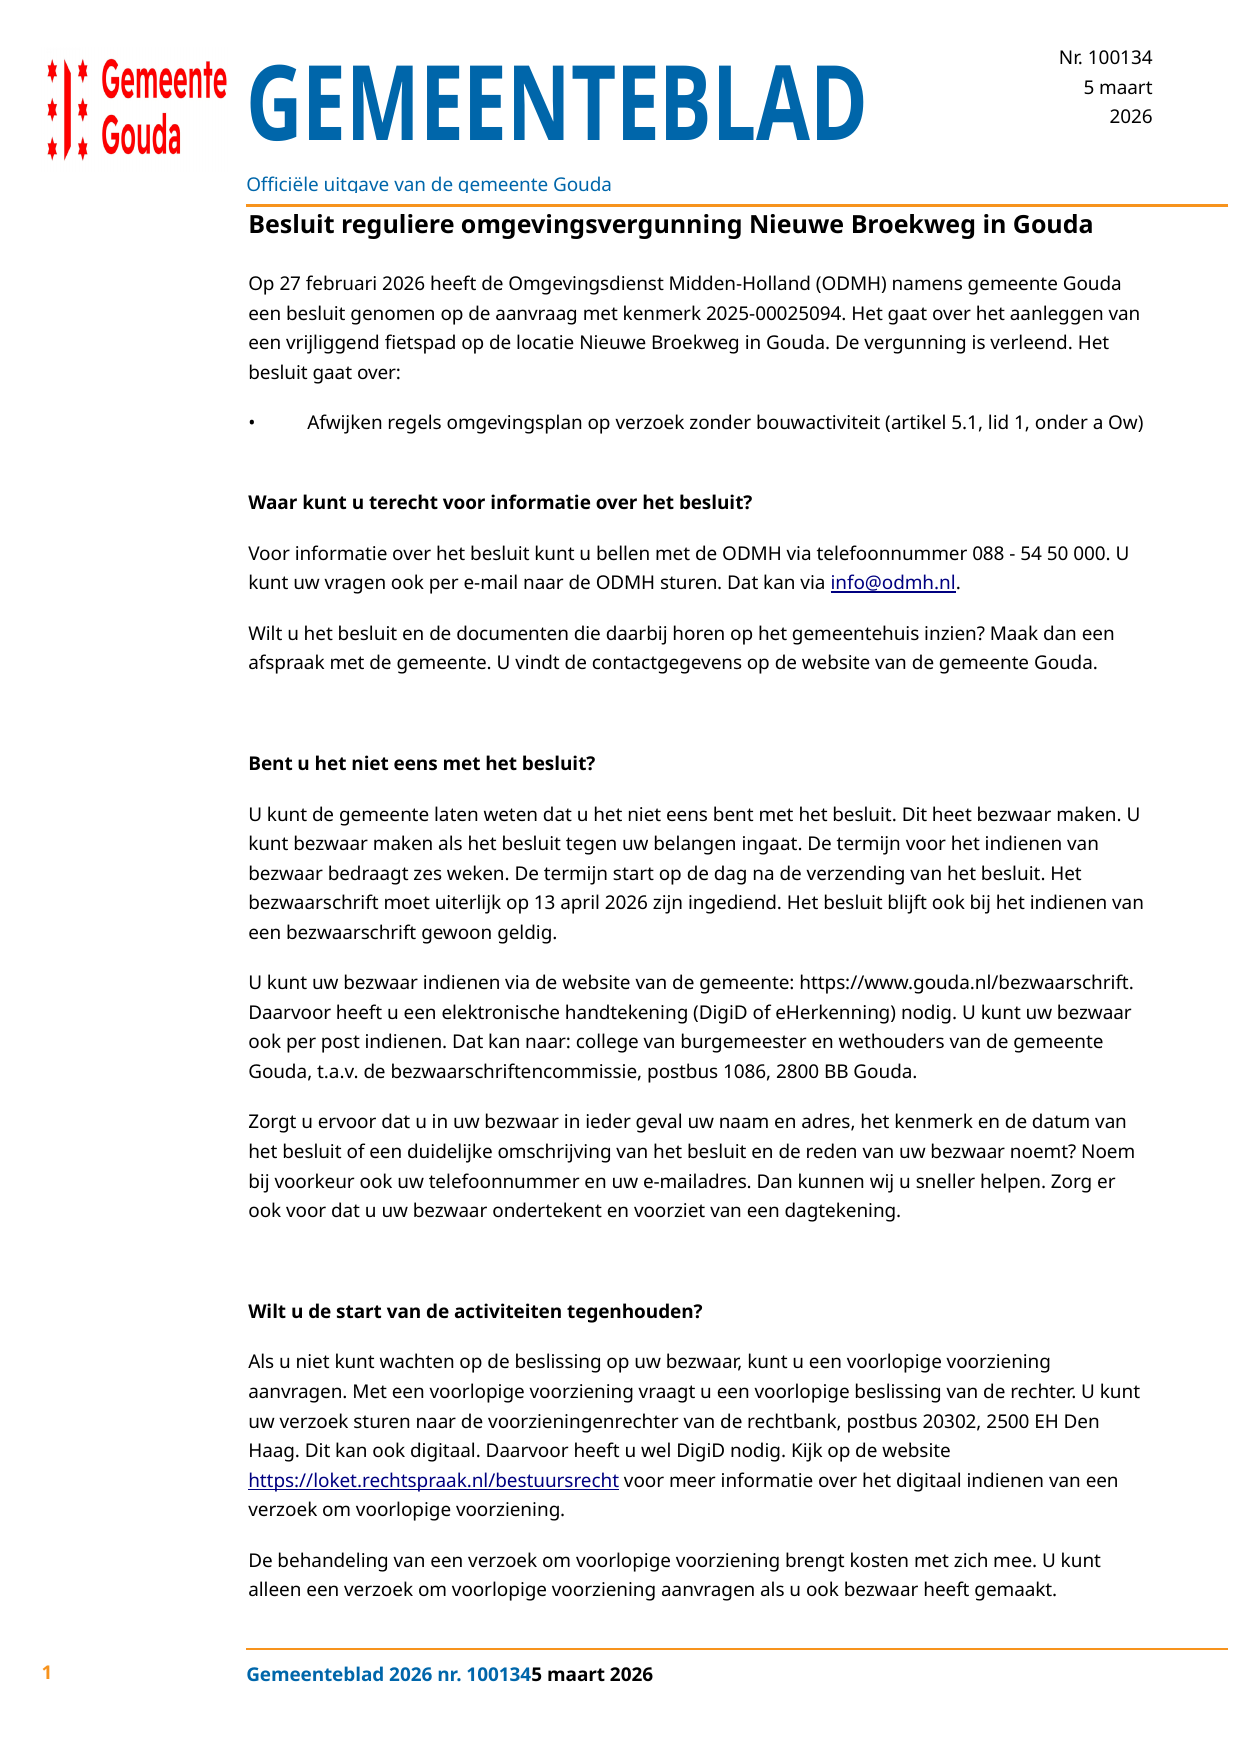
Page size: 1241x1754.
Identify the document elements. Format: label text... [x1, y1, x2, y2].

text Besluit reguliere omgevingsvergunning Nieuwe Broekweg in Gouda [248, 207, 1152, 241]
list Afwijken regels omgevingsplan op verzoek zonder bouwactiviteit (artikel 5.1, lid 1, onder a Ow) [248, 409, 1152, 435]
text Wilt u het besluit en de documenten die daarbij horen op het gemeentehuis inzien? Maak dan een afspraak met de gemeente. U vindt de contactgegevens op de website van de gemeente Gouda. [248, 620, 1152, 675]
text Bent u het niet eens met het besluit? [248, 750, 1152, 776]
text De behandeling van een verzoek om voorlopige voorziening brengt kosten met zich mee. U kunt alleen een verzoek om voorlopige voorziening aanvragen als u ook bezwaar heeft gemaakt. [248, 1547, 1152, 1602]
text Voor informatie over het besluit kunt u bellen met de ODMH via telefoonnummer 088 - 54 50 000. U kunt uw vragen ook per e-mail naar de ODMH sturen. Dat kan via info@odmh.nl. [248, 540, 1152, 595]
text Op 27 februari 2026 heeft de Omgevingsdienst Midden-Holland (ODMH) namens gemeente Gouda een besluit genomen op de aanvraag met kenmerk 2025-00025094. Het gaat over het aanleggen van een vrijliggend fietspad op de locatie Nieuwe Broekweg in Gouda. De vergunning is verleend. Het besluit gaat over: [248, 270, 1152, 385]
text Waar kunt u terecht voor informatie over het besluit? [248, 489, 1152, 515]
text Wilt u de start van de activiteiten tegenhouden? [248, 1298, 1152, 1324]
picture [41, 47, 231, 172]
text U kunt de gemeente laten weten dat u het niet eens bent met het besluit. Dit heet bezwaar maken. U kunt bezwaar maken als het besluit tegen uw belangen ingaat. De termijn voor het indienen van bezwaar bedraagt zes weken. De termijn start op de dag na de verzending van het besluit. Het bezwaarschrift moet uiterlijk op 13 april 2026 zijn ingediend. Het besluit blijft ook bij het indienen van een bezwaarschrift gewoon geldig. [248, 801, 1152, 945]
text Als u niet kunt wachten op de beslissing op uw bezwaar, kunt u een voorlopige voorziening aanvragen. Met een voorlopige voorziening vraagt u een voorlopige beslissing van de rechter. U kunt uw verzoek sturen naar de voorzieningenrechter van de rechtbank, postbus 20302, 2500 EH Den Haag. Dit kan ook digitaal. Daarvoor heeft u wel DigiD nodig. Kijk op de website https://loket.rechtspraak.nl/bestuursrecht voor meer informatie over het digitaal indienen van een verzoek om voorlopige voorziening. [248, 1349, 1152, 1522]
text U kunt uw bezwaar indienen via de website van de gemeente: https://www.gouda.nl/bezwaarschrift. Daarvoor heeft u een elektronische handtekening (DigiD of eHerkenning) nodig. U kunt uw bezwaar ook per post indienen. Dat kan naar: college van burgemeester en wethouders van de gemeente Gouda, t.a.v. de bezwaarschriftencommissie, postbus 1086, 2800 BB Gouda. [248, 969, 1152, 1084]
text Zorgt u ervoor dat u in uw bezwaar in ieder geval uw naam en adres, het kenmerk en de datum van het besluit of een duidelijke omschrijving van het besluit en de reden van uw bezwaar noemt? Noem bij voorkeur ook uw telefoonnummer en uw e-mailadres. Dan kunnen wij u sneller helpen. Zorg er ook voor dat u uw bezwaar ondertekent en voorziet van een dagtekening. [248, 1109, 1152, 1223]
